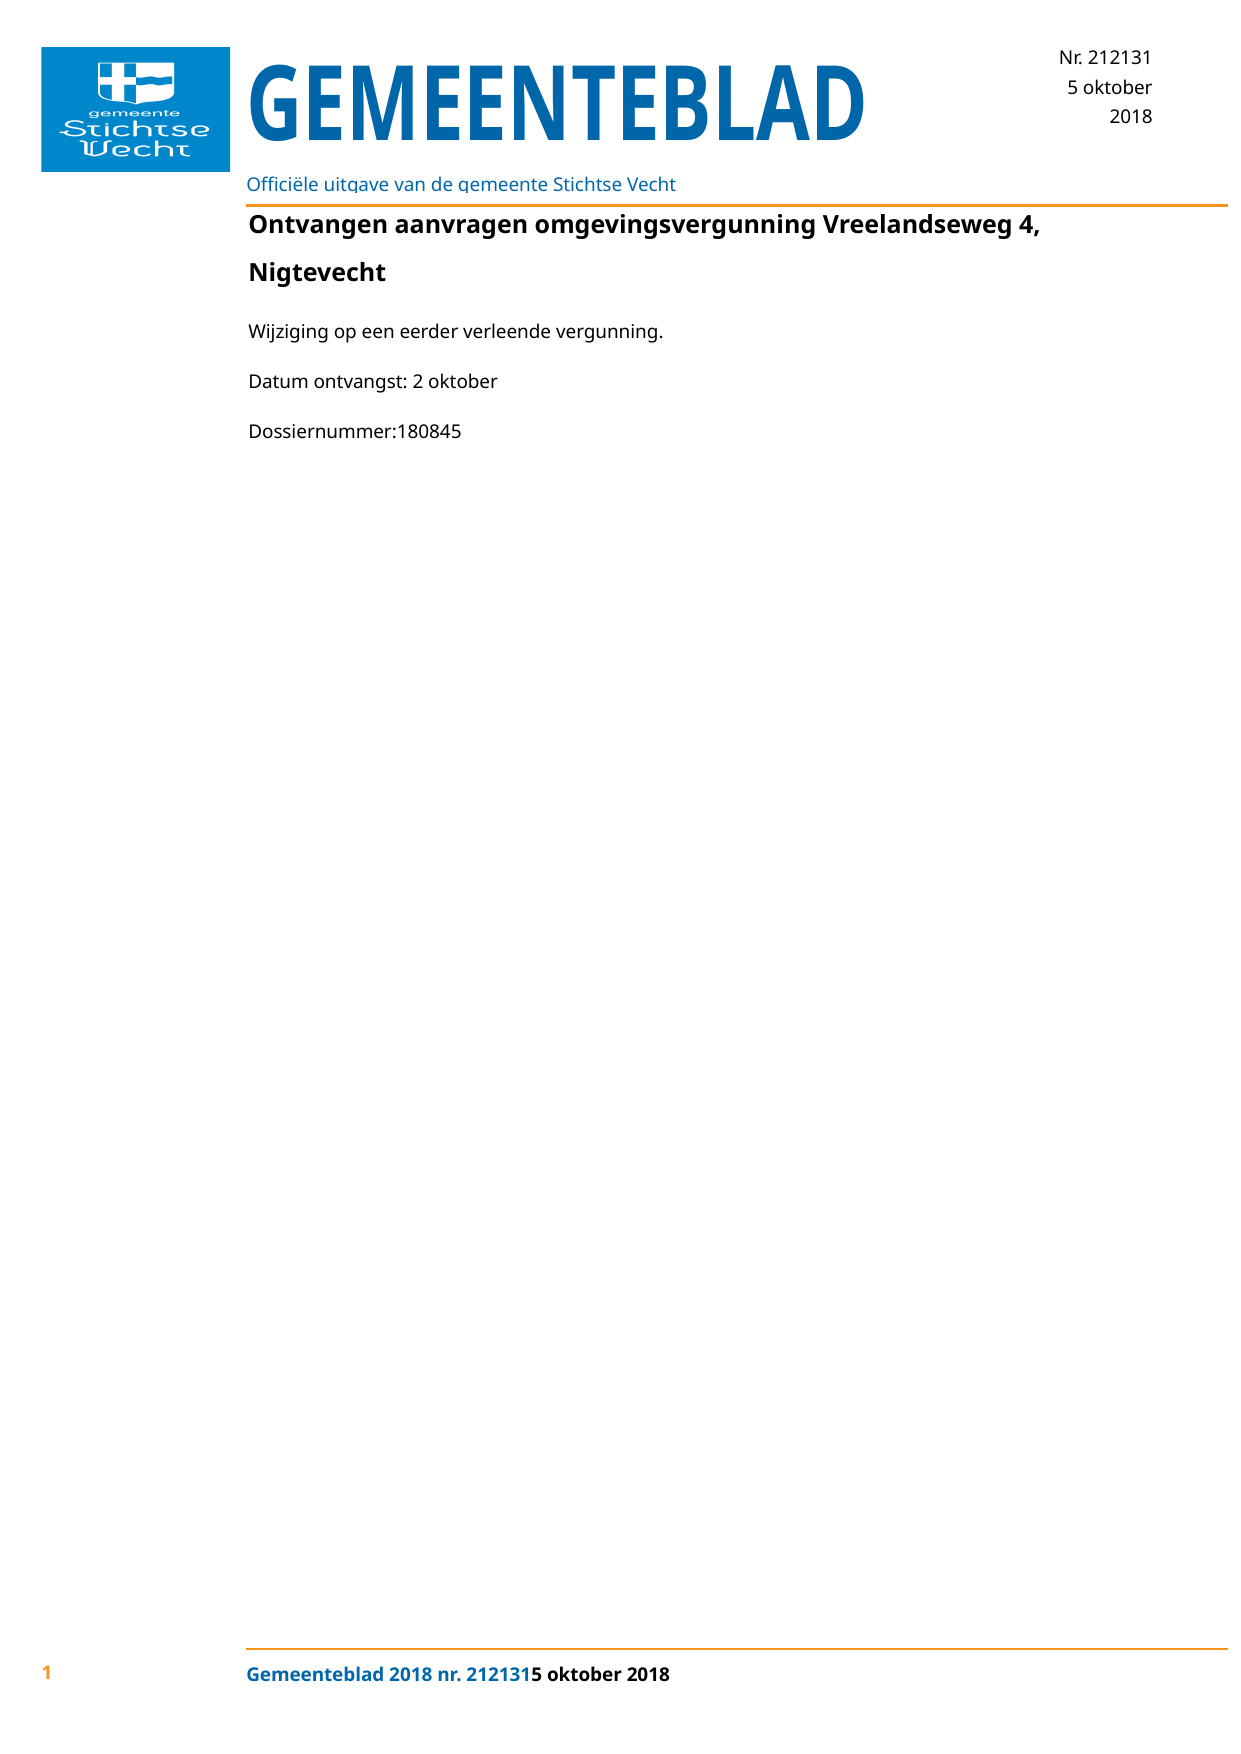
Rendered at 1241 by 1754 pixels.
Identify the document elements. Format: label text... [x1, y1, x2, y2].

text Ontvangen aanvragen omgevingsvergunning Vreelandseweg 4, Nigtevecht [248, 207, 1152, 288]
text Dossiernummer:180845 [248, 419, 1152, 444]
text Wijziging op een eerder verleende vergunning. [248, 318, 1152, 344]
picture [137, 63, 174, 103]
picture [99, 63, 135, 101]
text Datum ontvangst: 2 oktober [248, 368, 1152, 394]
